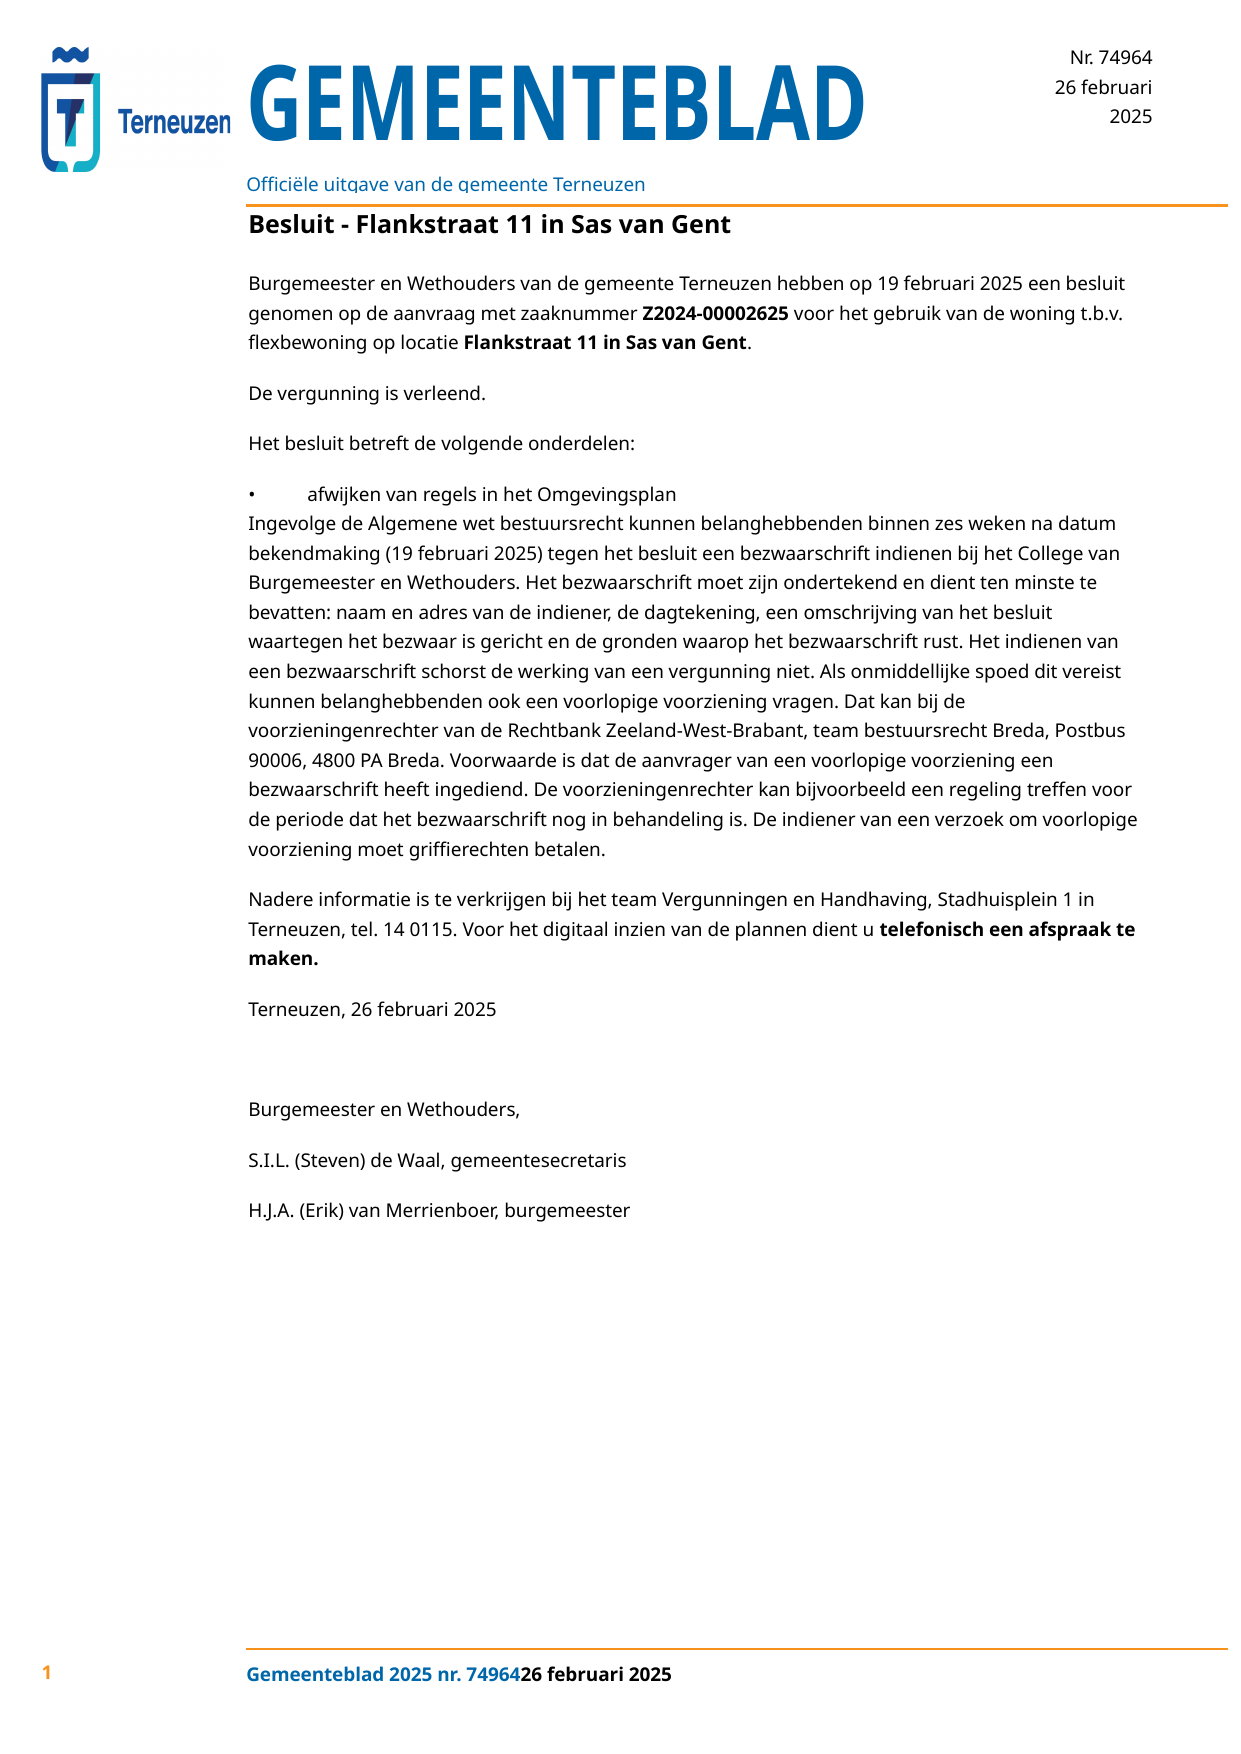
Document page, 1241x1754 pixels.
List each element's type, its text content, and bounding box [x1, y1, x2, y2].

picture [41, 47, 231, 172]
text De vergunning is verleend. [248, 380, 1152, 406]
text S.I.L. (Steven) de Waal, gemeentesecretaris [248, 1147, 1152, 1173]
text H.J.A. (Erik) van Merrienboer, burgemeester [248, 1197, 1152, 1223]
text Burgemeester en Wethouders, [248, 1097, 1152, 1122]
text Burgemeester en Wethouders van de gemeente Terneuzen hebben op 19 februari 2025 een besluit genomen op de aanvraag met zaaknummer Z2024-00002625 voor het gebruik van de woning t.b.v. flexbewoning op locatie Flankstraat 11 in Sas van Gent. [248, 270, 1152, 355]
text Nadere informatie is te verkrijgen bij het team Vergunningen en Handhaving, Stadhuisplein 1 in Terneuzen, tel. 14 0115. Voor het digitaal inzien van de plannen dient u telefonisch een afspraak te maken. [248, 886, 1152, 971]
text Het besluit betreft de volgende onderdelen: [248, 430, 1152, 456]
text Besluit - Flankstraat 11 in Sas van Gent [248, 207, 1152, 241]
list afwijken van regels in het Omgevingsplan [248, 481, 1152, 506]
text Ingevolge de Algemene wet bestuursrecht kunnen belanghebbenden binnen zes weken na datum bekendmaking (19 februari 2025) tegen het besluit een bezwaarschrift indienen bij het College van Burgemeester en Wethouders. Het bezwaarschrift moet zijn ondertekend en dient ten minste te bevatten: naam en adres van de indiener, de dagtekening, een omschrijving van het besluit waartegen het bezwaar is gericht en de gronden waarop het bezwaarschrift rust. Het indienen van een bezwaarschrift schorst de werking van een vergunning niet. Als onmiddellijke spoed dit vereist kunnen belanghebbenden ook een voorlopige voorziening vragen. Dat kan bij de voorzieningenrechter van de Rechtbank Zeeland-West-Brabant, team bestuursrecht Breda, Postbus 90006, 4800 PA Breda. Voorwaarde is dat de aanvrager van een voorlopige voorziening een bezwaarschrift heeft ingediend. De voorzieningenrechter kan bijvoorbeeld een regeling treffen voor de periode dat het bezwaarschrift nog in behandeling is. De indiener van een verzoek om voorlopige voorziening moet griffierechten betalen. [248, 510, 1152, 861]
text Terneuzen, 26 februari 2025 [248, 996, 1152, 1021]
